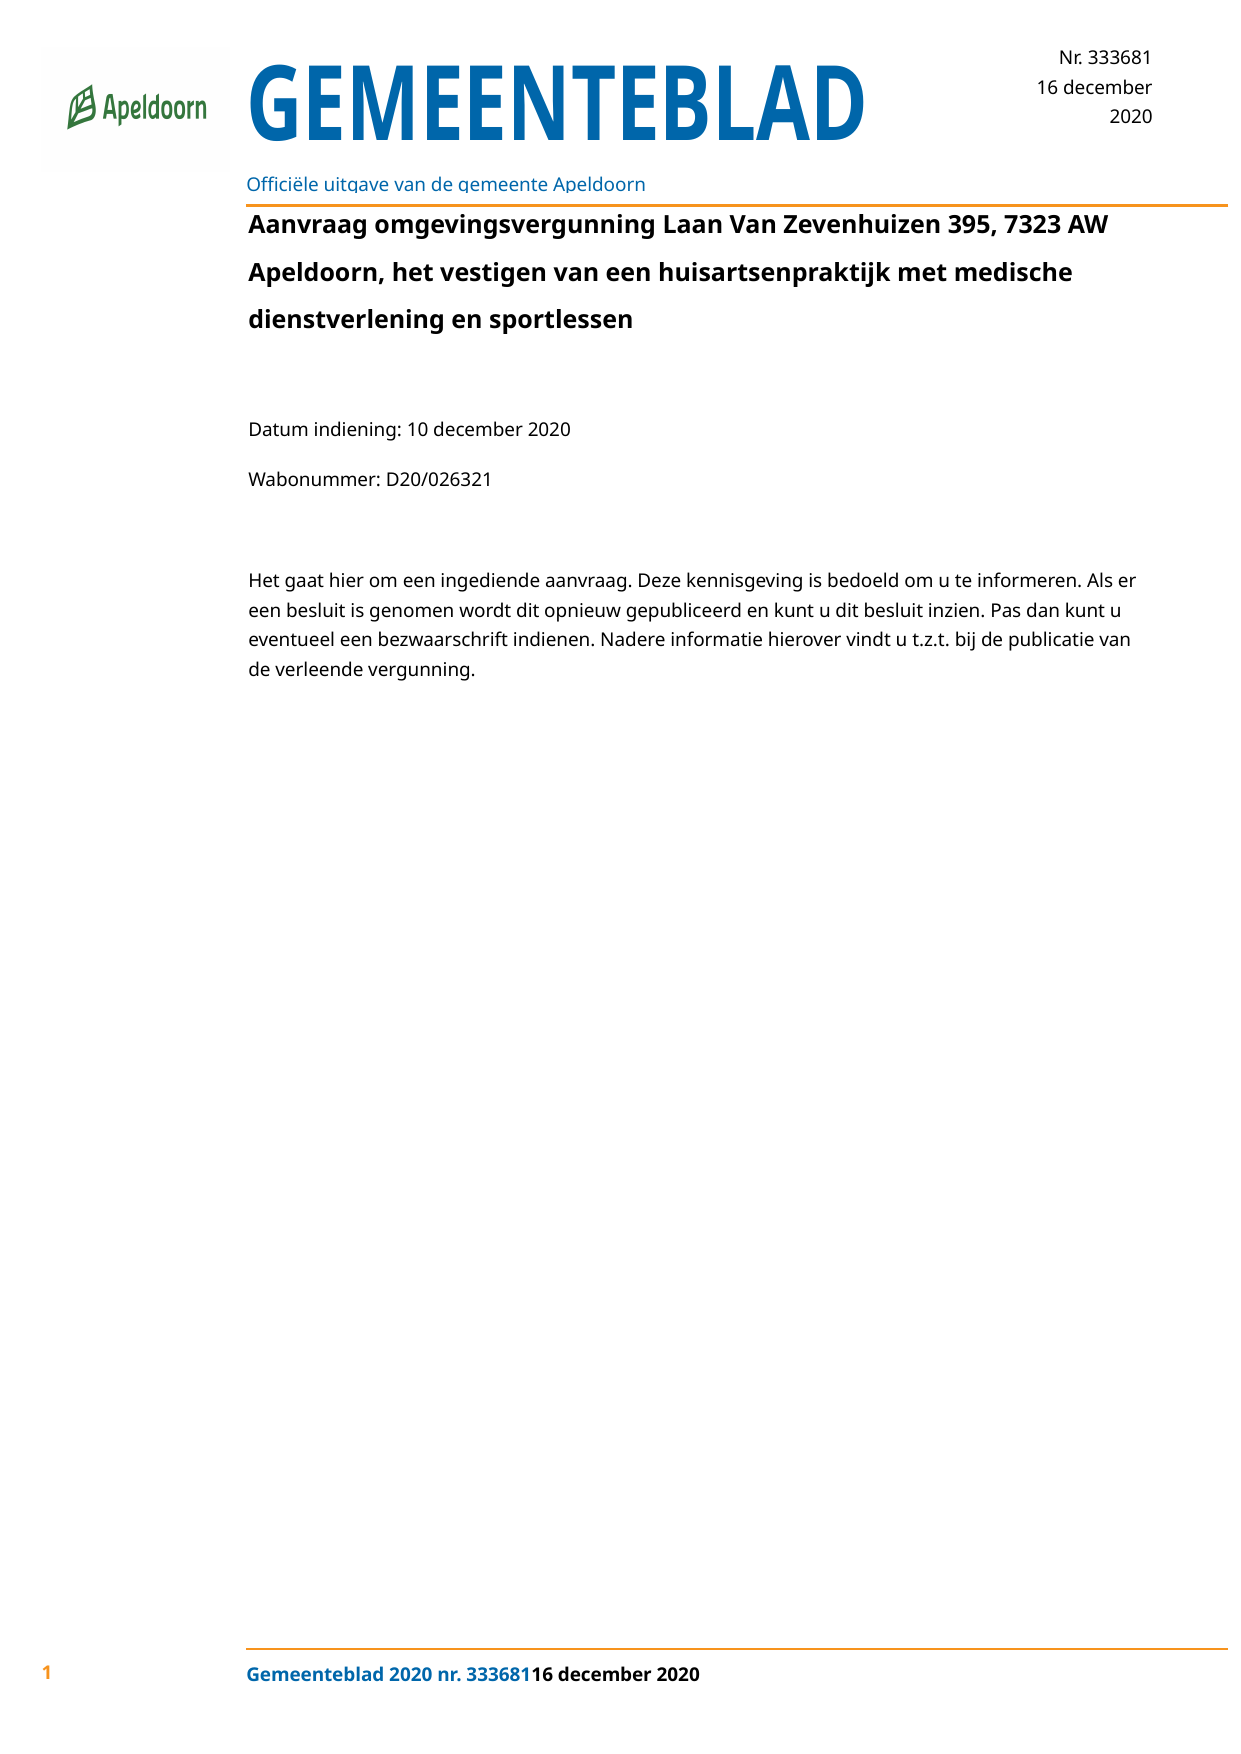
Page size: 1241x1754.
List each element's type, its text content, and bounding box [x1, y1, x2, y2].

text Wabonummer: D20/026321 [248, 466, 1152, 492]
text Het gaat hier om een ingediende aanvraag. Deze kennisgeving is bedoeld om u te informeren. Als er een besluit is genomen wordt dit opnieuw gepubliceerd en kunt u dit besluit inzien. Pas dan kunt u eventueel een bezwaarschrift indienen. Nadere informatie hierover vindt u t.z.t. bij de publicatie van de verleende vergunning. [248, 567, 1152, 682]
text Datum indiening: 10 december 2020 [248, 416, 1152, 442]
picture [41, 47, 231, 172]
text Aanvraag omgevingsvergunning Laan Van Zevenhuizen 395, 7323 AW Apeldoorn, het vestigen van een huisartsenpraktijk met medische dienstverlening en sportlessen [248, 207, 1152, 336]
